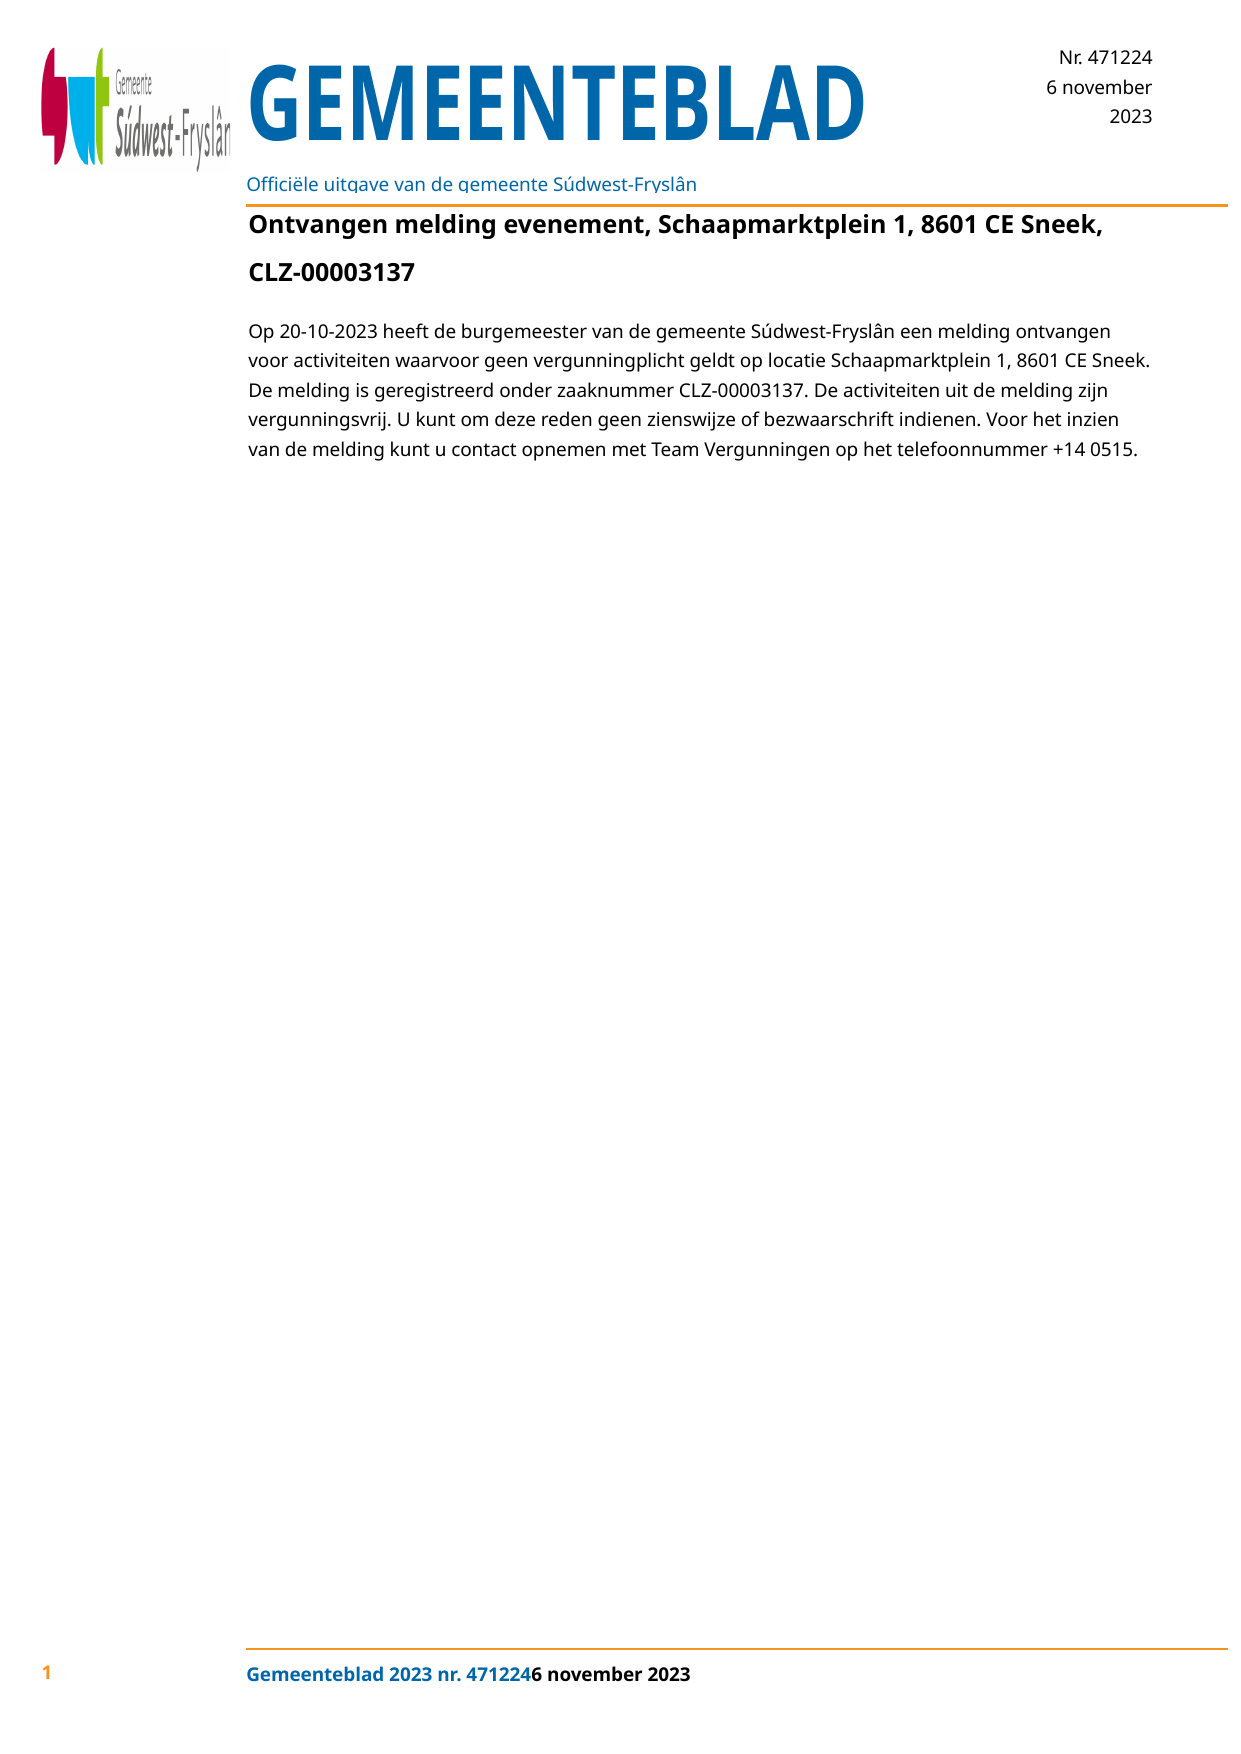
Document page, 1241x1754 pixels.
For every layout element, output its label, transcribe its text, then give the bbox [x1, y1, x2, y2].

text Op 20-10-2023 heeft de burgemeester van de gemeente Súdwest-Fryslân een melding ontvangen voor activiteiten waarvoor geen vergunningplicht geldt op locatie Schaapmarktplein 1, 8601 CE Sneek. De melding is geregistreerd onder zaaknummer CLZ-00003137. De activiteiten uit de melding zijn vergunningsvrij. U kunt om deze reden geen zienswijze of bezwaarschrift indienen. Voor het inzien van de melding kunt u contact opnemen met Team Vergunningen op het telefoonnummer +14 0515. [248, 318, 1152, 462]
text Ontvangen melding evenement, Schaapmarktplein 1, 8601 CE Sneek, CLZ-00003137 [248, 207, 1152, 288]
picture [41, 47, 231, 172]
